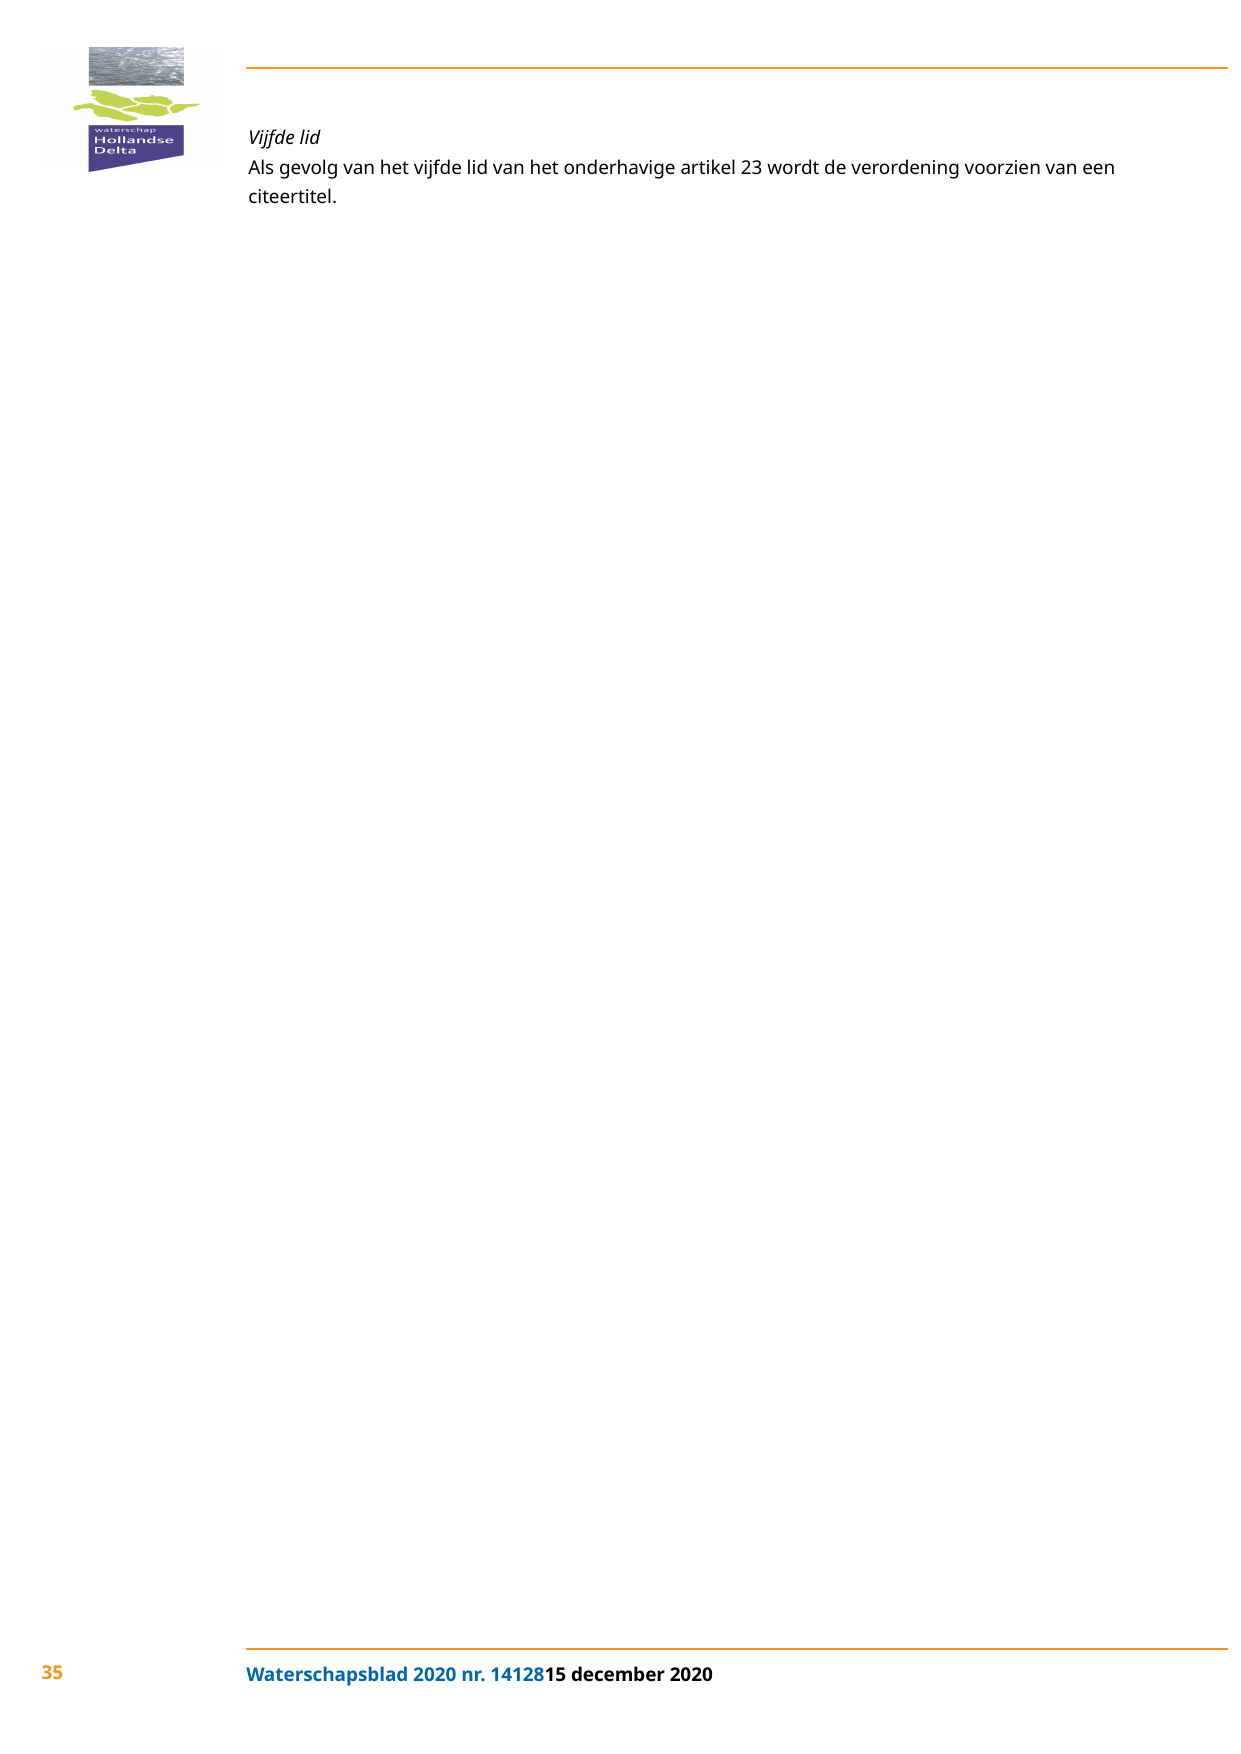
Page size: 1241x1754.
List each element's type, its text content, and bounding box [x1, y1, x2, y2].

text Als gevolg van het vijfde lid van het onderhavige artikel 23 wordt de verordening voorzien van een citeertitel. [248, 154, 1152, 209]
text Vijfde lid [248, 124, 1152, 150]
picture [41, 47, 231, 172]
